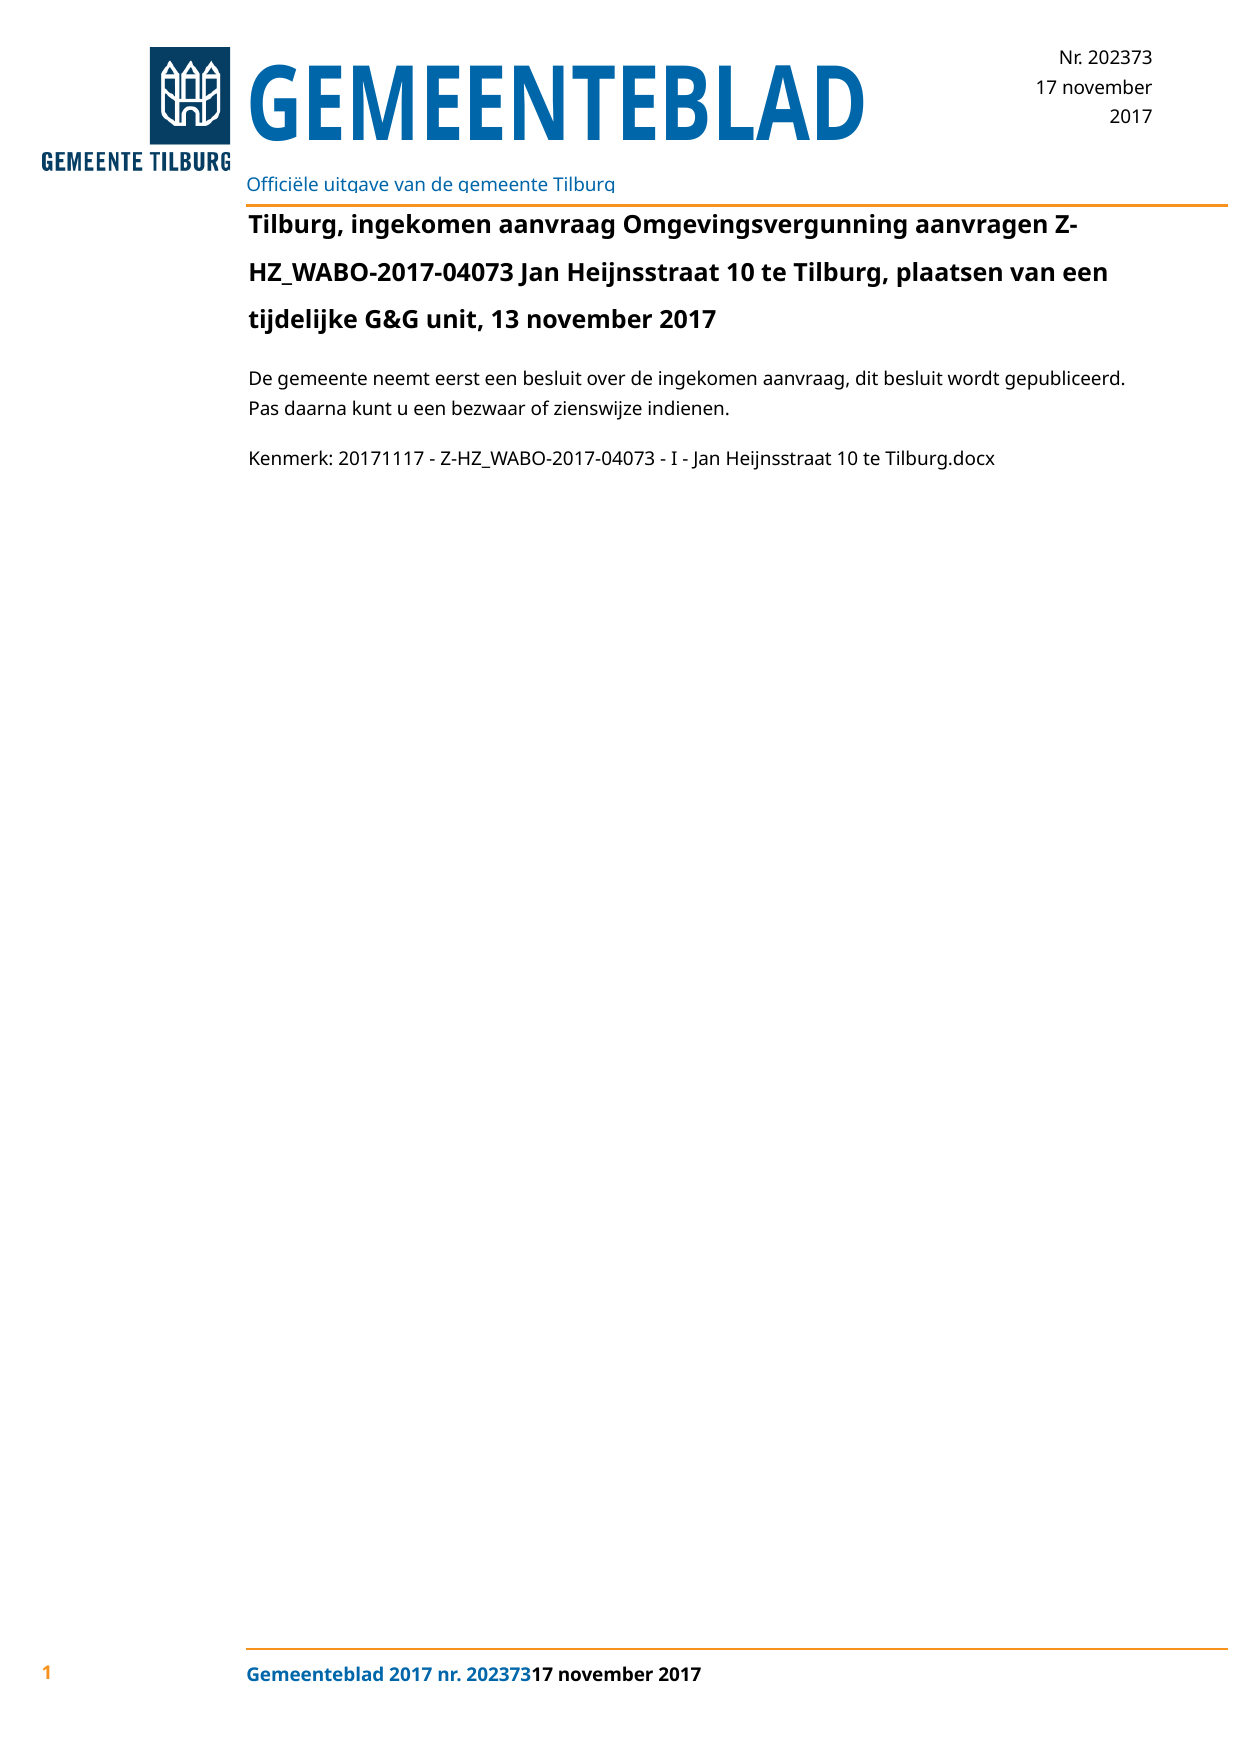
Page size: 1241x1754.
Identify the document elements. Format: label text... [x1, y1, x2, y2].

picture [41, 47, 231, 172]
text Kenmerk: 20171117 - Z-HZ_WABO-2017-04073 - I - Jan Heijnsstraat 10 te Tilburg.docx [248, 446, 1152, 471]
text De gemeente neemt eerst een besluit over de ingekomen aanvraag, dit besluit wordt gepubliceerd. Pas daarna kunt u een bezwaar of zienswijze indienen. [248, 366, 1152, 421]
text Tilburg, ingekomen aanvraag Omgevingsvergunning aanvragen Z-HZ_WABO-2017-04073 Jan Heijnsstraat 10 te Tilburg, plaatsen van een tijdelijke G&G unit, 13 november 2017 [248, 207, 1152, 336]
